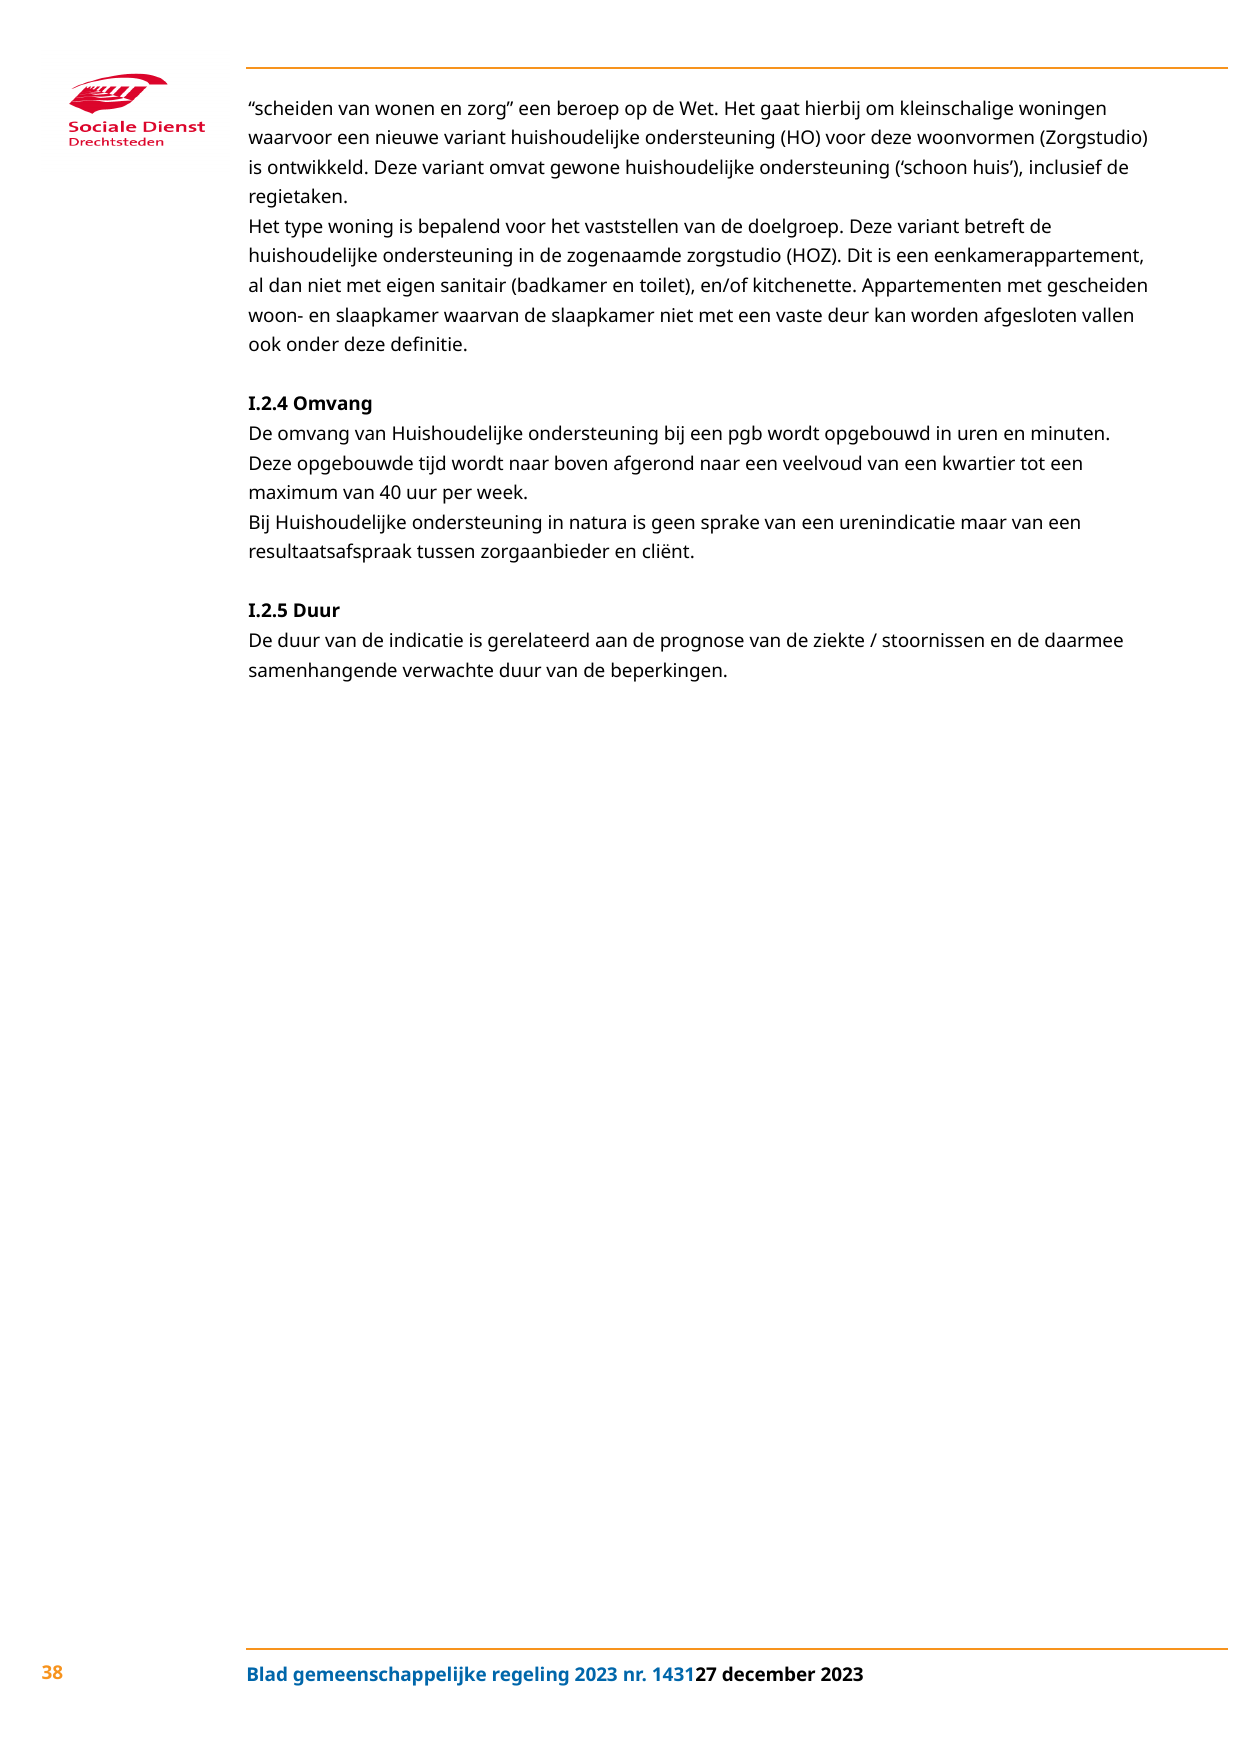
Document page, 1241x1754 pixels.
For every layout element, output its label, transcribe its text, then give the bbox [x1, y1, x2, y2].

text Bij Huishoudelijke ondersteuning in natura is geen sprake van een urenindicatie maar van een resultaatsafspraak tussen zorgaanbieder en cliënt. [248, 509, 1152, 564]
picture [41, 47, 231, 172]
text Het type woning is bepalend voor het vaststellen van de doelgroep. Deze variant betreft de huishoudelijke ondersteuning in de zogenaamde zorgstudio (HOZ). Dit is een eenkamerappartement, al dan niet met eigen sanitair (badkamer en toilet), en/of kitchenette. Appartementen met gescheiden woon- en slaapkamer waarvan de slaapkamer niet met een vaste deur kan worden afgesloten vallen ook onder deze definitie. [248, 213, 1152, 357]
text De duur van de indicatie is gerelateerd aan de prognose van de ziekte / stoornissen en de daarmee samenhangende verwachte duur van de beperkingen. [248, 627, 1152, 683]
text I.2.5 Duur [248, 598, 1152, 623]
text I.2.4 Omvang [248, 391, 1152, 416]
text De omvang van Huishoudelijke ondersteuning bij een pgb wordt opgebouwd in uren en minuten. Deze opgebouwde tijd wordt naar boven afgerond naar een veelvoud van een kwartier tot een maximum van 40 uur per week. [248, 420, 1152, 505]
text “scheiden van wonen en zorg” een beroep op de Wet. Het gaat hierbij om kleinschalige woningen waarvoor een nieuwe variant huishoudelijke ondersteuning (HO) voor deze woonvormen (Zorgstudio) is ontwikkeld. Deze variant omvat gewone huishoudelijke ondersteuning (‘schoon huis’), inclusief de regietaken. [248, 95, 1152, 209]
